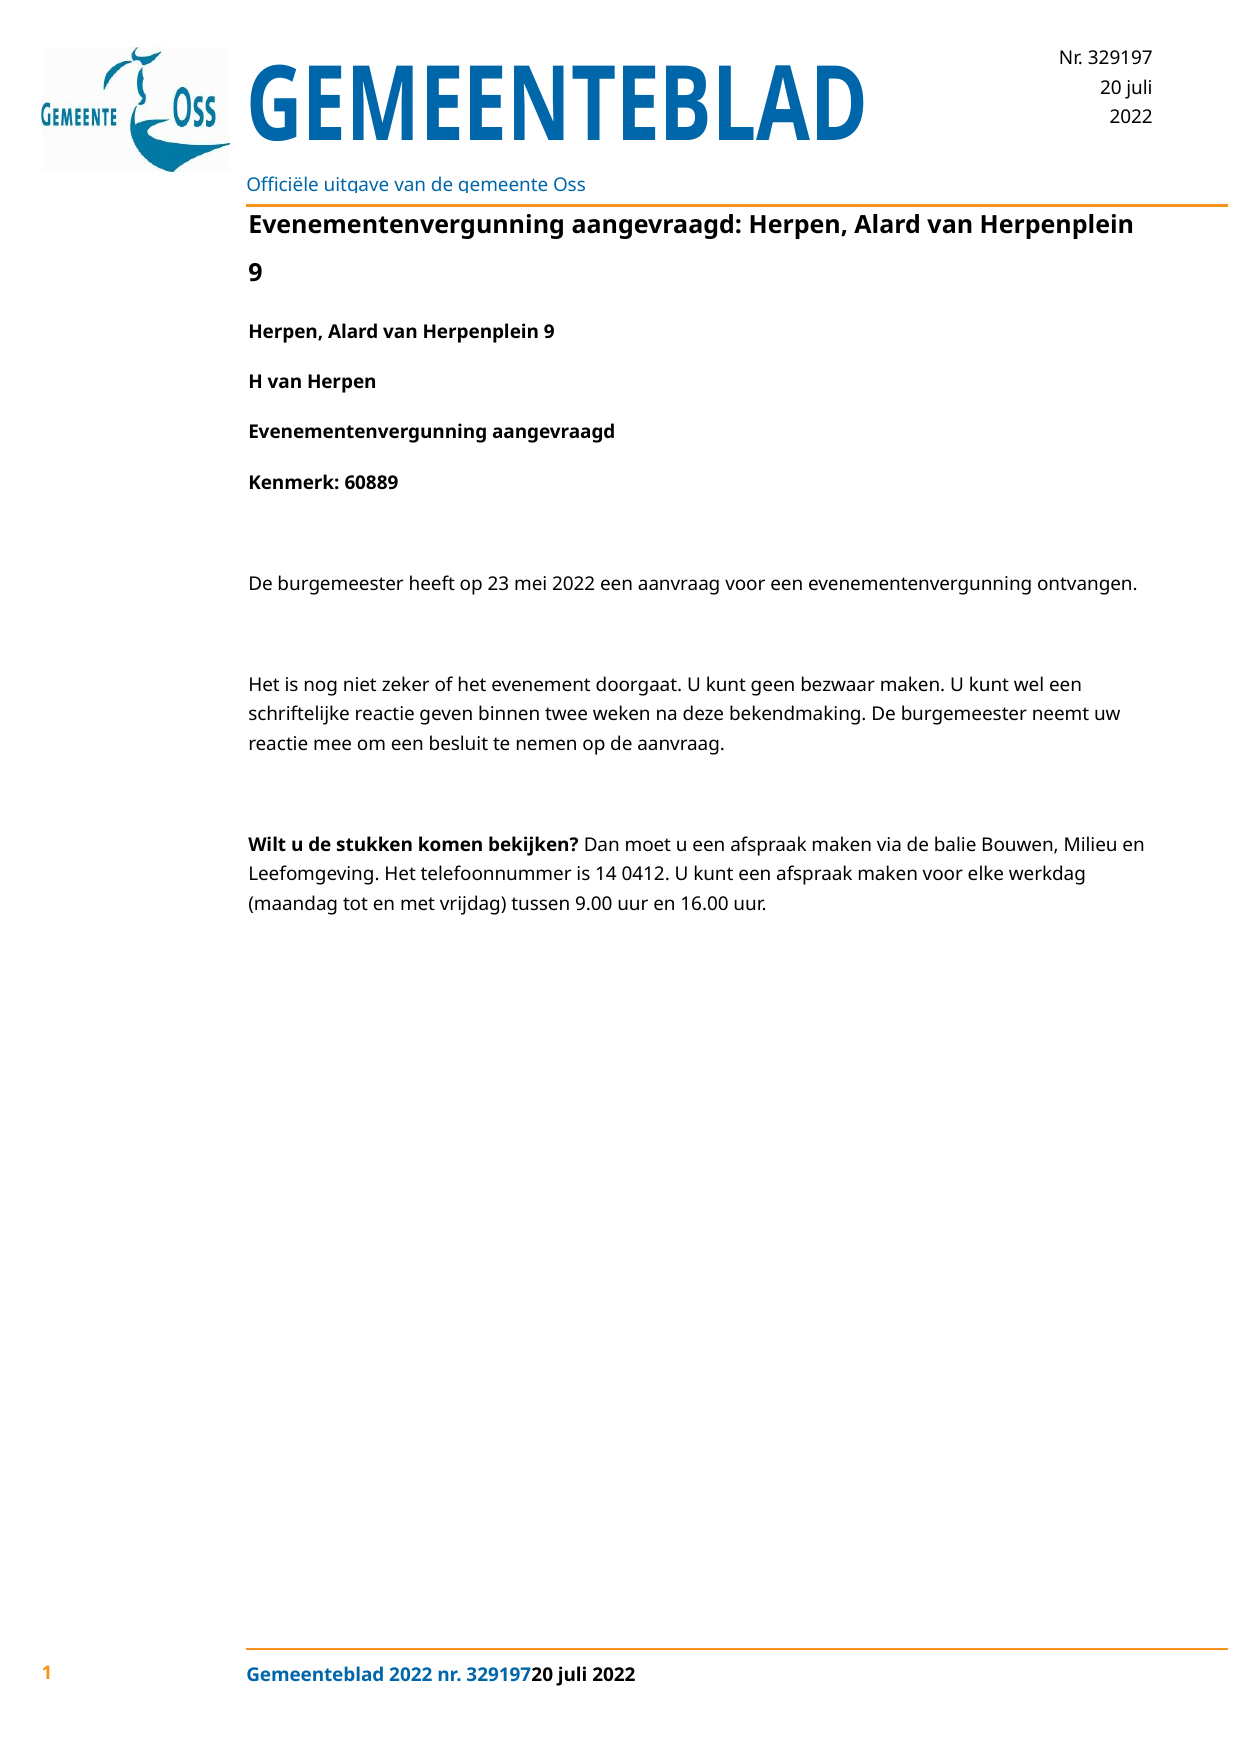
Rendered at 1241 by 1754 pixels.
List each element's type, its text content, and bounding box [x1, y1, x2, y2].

text De burgemeester heeft op 23 mei 2022 een aanvraag voor een evenementenvergunning ontvangen. [248, 570, 1152, 596]
text Evenementenvergunning aangevraagd [248, 419, 1152, 444]
text Wilt u de stukken komen bekijken? Dan moet u een afspraak maken via de balie Bouwen, Milieu en Leefomgeving. Het telefoonnummer is 14 0412. U kunt een afspraak maken voor elke werkdag (maandag tot en met vrijdag) tussen 9.00 uur en 16.00 uur. [248, 831, 1152, 916]
text Evenementenvergunning aangevraagd: Herpen, Alard van Herpenplein 9 [248, 207, 1152, 288]
text Het is nog niet zeker of het evenement doorgaat. U kunt geen bezwaar maken. U kunt wel een schriftelijke reactie geven binnen twee weken na deze bekendmaking. De burgemeester neemt uw reactie mee om een besluit te nemen op de aanvraag. [248, 671, 1152, 756]
text H van Herpen [248, 368, 1152, 394]
picture [41, 47, 231, 172]
text Kenmerk: 60889 [248, 469, 1152, 495]
text Herpen, Alard van Herpenplein 9 [248, 318, 1152, 344]
